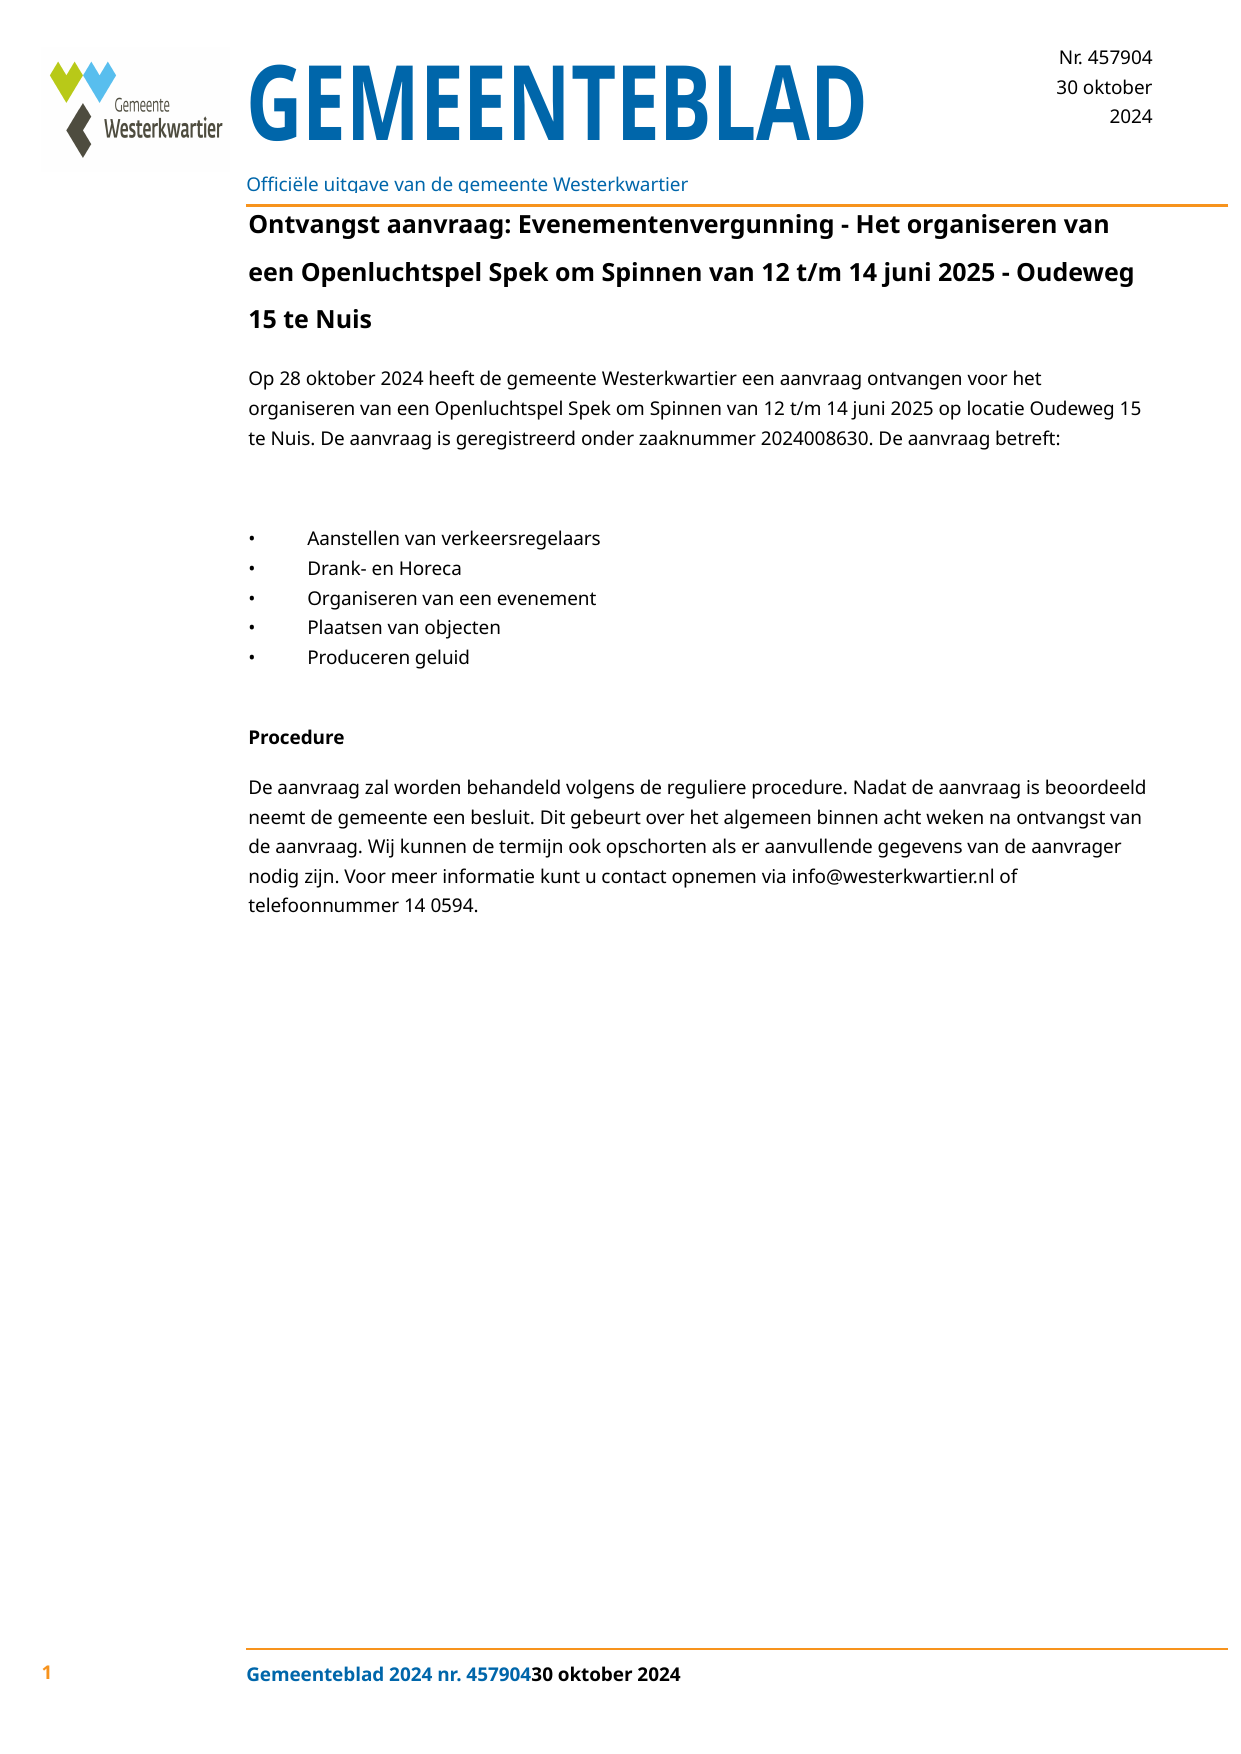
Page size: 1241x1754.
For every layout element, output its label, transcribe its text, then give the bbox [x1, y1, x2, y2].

text Procedure [248, 724, 1152, 749]
text Op 28 oktober 2024 heeft de gemeente Westerkwartier een aanvraag ontvangen voor het organiseren van een Openluchtspel Spek om Spinnen van 12 t/m 14 juni 2025 op locatie Oudeweg 15 te Nuis. De aanvraag is geregistreerd onder zaaknummer 2024008630. De aanvraag betreft: [248, 366, 1152, 450]
list Plaatsen van objecten [248, 614, 1152, 640]
picture [41, 47, 231, 172]
text Ontvangst aanvraag: Evenementenvergunning - Het organiseren van een Openluchtspel Spek om Spinnen van 12 t/m 14 juni 2025 - Oudeweg 15 te Nuis [248, 207, 1152, 336]
list Produceren geluid [248, 644, 1152, 669]
text De aanvraag zal worden behandeld volgens de reguliere procedure. Nadat de aanvraag is beoordeeld neemt de gemeente een besluit. Dit gebeurt over het algemeen binnen acht weken na ontvangst van de aanvraag. Wij kunnen de termijn ook opschorten als er aanvullende gegevens van de aanvrager nodig zijn. Voor meer informatie kunt u contact opnemen via info@westerkwartier.nl of telefoonnummer 14 0594. [248, 774, 1152, 918]
list Aanstellen van verkeersregelaars [248, 526, 1152, 551]
list Drank- en Horeca [248, 555, 1152, 581]
list Organiseren van een evenement [248, 585, 1152, 610]
